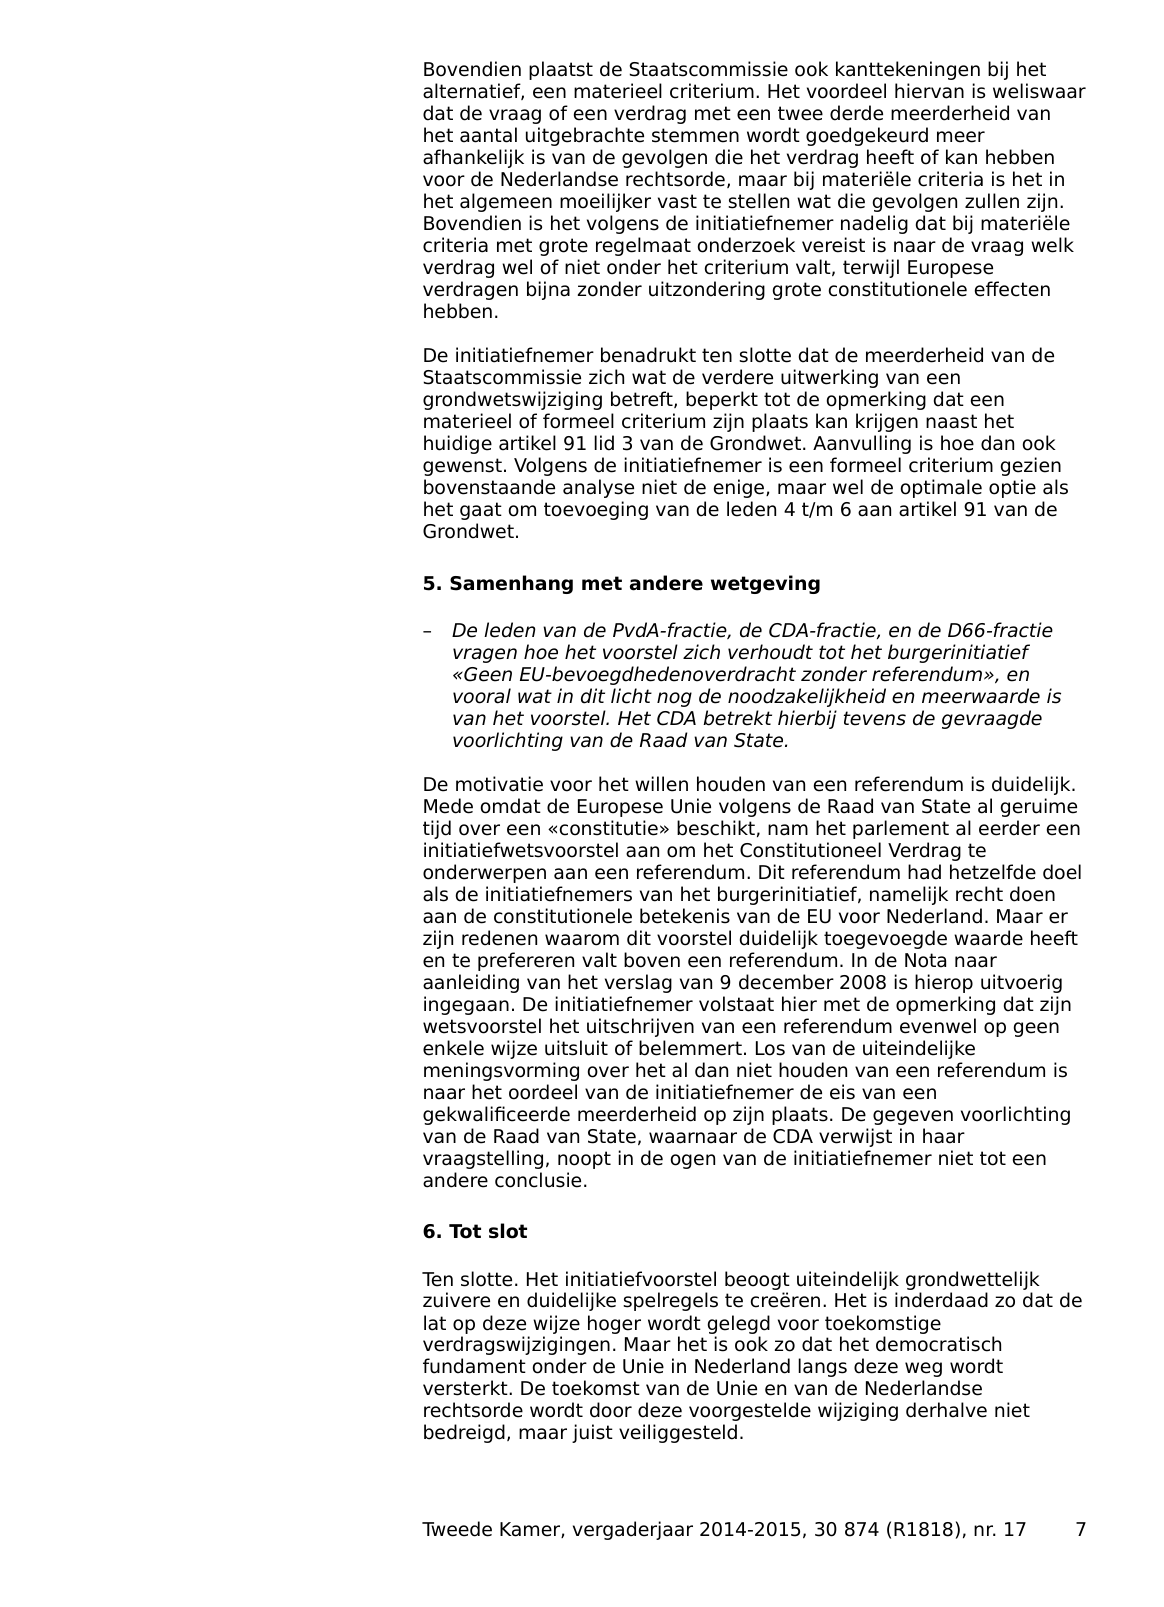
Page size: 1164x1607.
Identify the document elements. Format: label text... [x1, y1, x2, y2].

text De motivatie voor het willen houden van een referendum is duidelijk. Mede omdat de Europese Unie volgens de Raad van State al geruime tijd over een «constitutie» beschikt, nam het parlement al eerder een initiatiefwetsvoorstel aan om het Constitutioneel Verdrag te onderwerpen aan een referendum. Dit referendum had hetzelfde doel als de initiatiefnemers van het burgerinitiatief, namelijk recht doen aan de constitutionele betekenis van de EU voor Nederland. Maar er zijn redenen waarom dit voorstel duidelijk toegevoegde waarde heeft en te prefereren valt boven een referendum. In de Nota naar aanleiding van het verslag van 9 december 2008 is hierop uitvoerig ingegaan. De initiatiefnemer volstaat hier met de opmerking dat zijn wetsvoorstel het uitschrijven van een referendum evenwel op geen enkele wijze uitsluit of belemmert. Los van de uiteindelijke meningsvorming over het al dan niet houden van een referendum is naar het oordeel van de initiatiefnemer de eis van een gekwalificeerde meerderheid op zijn plaats. De gegeven voorlichting van de Raad van State, waarnaar de CDA verwijst in haar vraagstelling, noopt in de ogen van de initiatiefnemer niet tot een andere conclusie. [422, 774, 1087, 1191]
text Bovendien plaatst de Staatscommissie ook kanttekeningen bij het alternatief, een materieel criterium. Het voordeel hiervan is weliswaar dat de vraag of een verdrag met een twee derde meerderheid van het aantal uitgebrachte stemmen wordt goedgekeurd meer afhankelijk is van de gevolgen die het verdrag heeft of kan hebben voor de Nederlandse rechtsorde, maar bij materiële criteria is het in het algemeen moeilijker vast te stellen wat die gevolgen zullen zijn. Bovendien is het volgens de initiatiefnemer nadelig dat bij materiële criteria met grote regelmaat onderzoek vereist is naar de vraag welk verdrag wel of niet onder het criterium valt, terwijl Europese verdragen bijna zonder uitzondering grote constitutionele effecten hebben. [422, 59, 1087, 323]
text – De leden van de PvdA-fractie, de CDA-fractie, en de D66-fractie vragen hoe het voorstel zich verhoudt tot het burgerinitiatief «Geen EU-bevoegdhedenoverdracht zonder referendum», en vooral wat in dit licht nog de noodzakelijkheid en meerwaarde is van het voorstel. Het CDA betrekt hierbij tevens de gevraagde voorlichting van de Raad van State. [422, 620, 1087, 752]
subtitle 5. Samenhang met andere wetgeving [422, 573, 1087, 595]
text De initiatiefnemer benadrukt ten slotte dat de meerderheid van de Staatscommissie zich wat de verdere uitwerking van een grondwetswijziging betreft, beperkt tot de opmerking dat een materieel of formeel criterium zijn plaats kan krijgen naast het huidige artikel 91 lid 3 van de Grondwet. Aanvulling is hoe dan ook gewenst. Volgens de initiatiefnemer is een formeel criterium gezien bovenstaande analyse niet de enige, maar wel de optimale optie als het gaat om toevoeging van de leden 4 t/m 6 aan artikel 91 van de Grondwet. [422, 345, 1087, 543]
subtitle 6. Tot slot [422, 1221, 1087, 1243]
text Ten slotte. Het initiatiefvoorstel beoogt uiteindelijk grondwettelijk zuivere en duidelijke spelregels te creëren. Het is inderdaad zo dat de lat op deze wijze hoger wordt gelegd voor toekomstige verdragswijzigingen. Maar het is ook zo dat het democratisch fundament onder de Unie in Nederland langs deze weg wordt versterkt. De toekomst van de Unie en van de Nederlandse rechtsorde wordt door deze voorgestelde wijziging derhalve niet bedreigd, maar juist veiliggesteld. [422, 1268, 1087, 1444]
